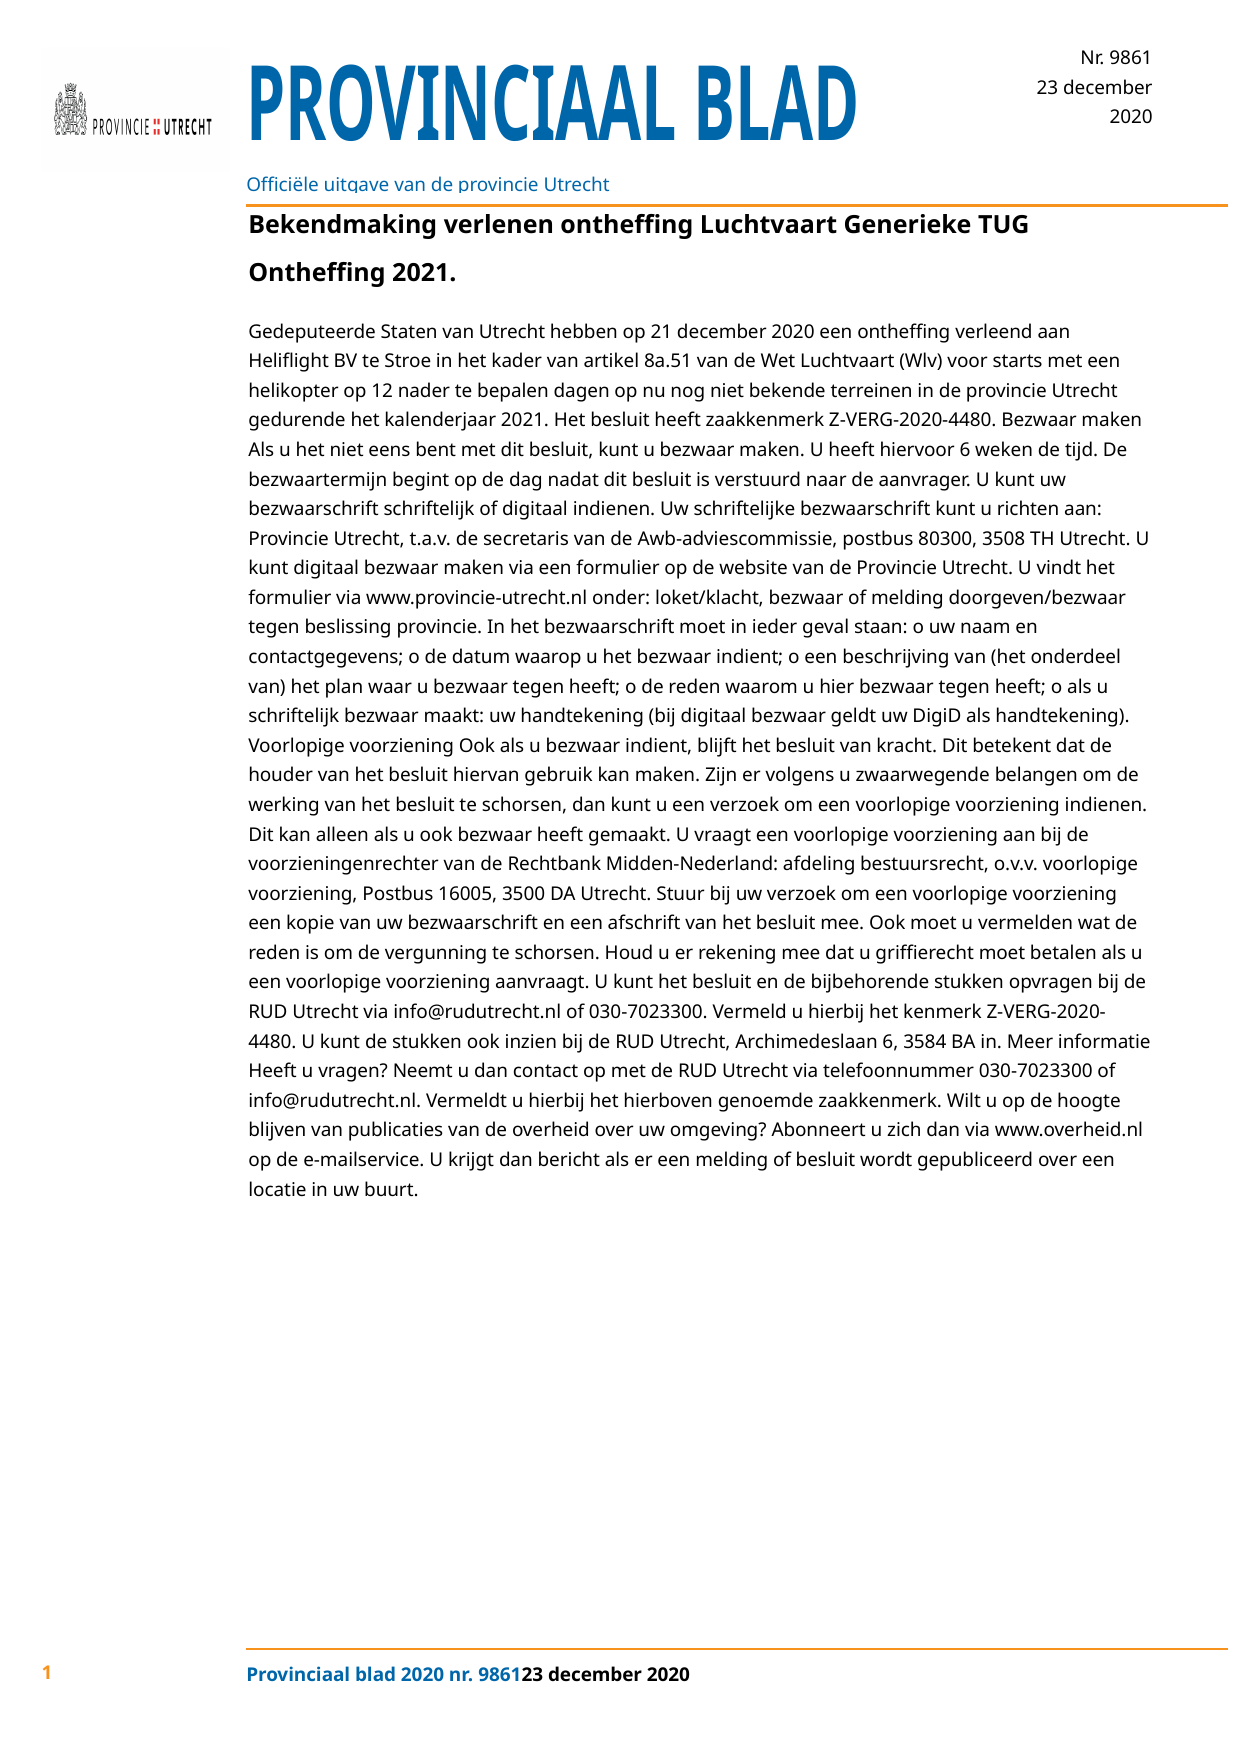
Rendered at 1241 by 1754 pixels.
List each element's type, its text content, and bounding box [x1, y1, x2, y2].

text Bekendmaking verlenen ontheffing Luchtvaart Generieke TUG Ontheffing 2021. [248, 207, 1152, 288]
picture [41, 47, 231, 172]
text Gedeputeerde Staten van Utrecht hebben op 21 december 2020 een ontheffing verleend aan Heliflight BV te Stroe in het kader van artikel 8a.51 van de Wet Luchtvaart (Wlv) voor starts met een helikopter op 12 nader te bepalen dagen op nu nog niet bekende terreinen in de provincie Utrecht gedurende het kalenderjaar 2021. Het besluit heeft zaakkenmerk Z-VERG-2020-4480. Bezwaar maken Als u het niet eens bent met dit besluit, kunt u bezwaar maken. U heeft hiervoor 6 weken de tijd. De bezwaartermijn begint op de dag nadat dit besluit is verstuurd naar de aanvrager. U kunt uw bezwaarschrift schriftelijk of digitaal indienen. Uw schriftelijke bezwaarschrift kunt u richten aan: Provincie Utrecht, t.a.v. de secretaris van de Awb-adviescommissie, postbus 80300, 3508 TH Utrecht. U kunt digitaal bezwaar maken via een formulier op de website van de Provincie Utrecht. U vindt het formulier via www.provincie-utrecht.nl onder: loket/klacht, bezwaar of melding doorgeven/bezwaar tegen beslissing provincie. In het bezwaarschrift moet in ieder geval staan: o uw naam en contactgegevens; o de datum waarop u het bezwaar indient; o een beschrijving van (het onderdeel van) het plan waar u bezwaar tegen heeft; o de reden waarom u hier bezwaar tegen heeft; o als u schriftelijk bezwaar maakt: uw handtekening (bij digitaal bezwaar geldt uw DigiD als handtekening). Voorlopige voorziening Ook als u bezwaar indient, blijft het besluit van kracht. Dit betekent dat de houder van het besluit hiervan gebruik kan maken. Zijn er volgens u zwaarwegende belangen om de werking van het besluit te schorsen, dan kunt u een verzoek om een voorlopige voorziening indienen. Dit kan alleen als u ook bezwaar heeft gemaakt. U vraagt een voorlopige voorziening aan bij de voorzieningenrechter van de Rechtbank Midden-Nederland: afdeling bestuursrecht, o.v.v. voorlopige voorziening, Postbus 16005, 3500 DA Utrecht. Stuur bij uw verzoek om een voorlopige voorziening een kopie van uw bezwaarschrift en een afschrift van het besluit mee. Ook moet u vermelden wat de reden is om de vergunning te schorsen. Houd u er rekening mee dat u griffierecht moet betalen als u een voorlopige voorziening aanvraagt. U kunt het besluit en de bijbehorende stukken opvragen bij de RUD Utrecht via info@rudutrecht.nl of 030-7023300. Vermeld u hierbij het kenmerk Z-VERG-2020-4480. U kunt de stukken ook inzien bij de RUD Utrecht, Archimedeslaan 6, 3584 BA in. Meer informatie Heeft u vragen? Neemt u dan contact op met de RUD Utrecht via telefoonnummer 030-7023300 of info@rudutrecht.nl. Vermeldt u hierbij het hierboven genoemde zaakkenmerk. Wilt u op de hoogte blijven van publicaties van de overheid over uw omgeving? Abonneert u zich dan via www.overheid.nl op de e-mailservice. U krijgt dan bericht als er een melding of besluit wordt gepubliceerd over een locatie in uw buurt. [248, 318, 1152, 1202]
